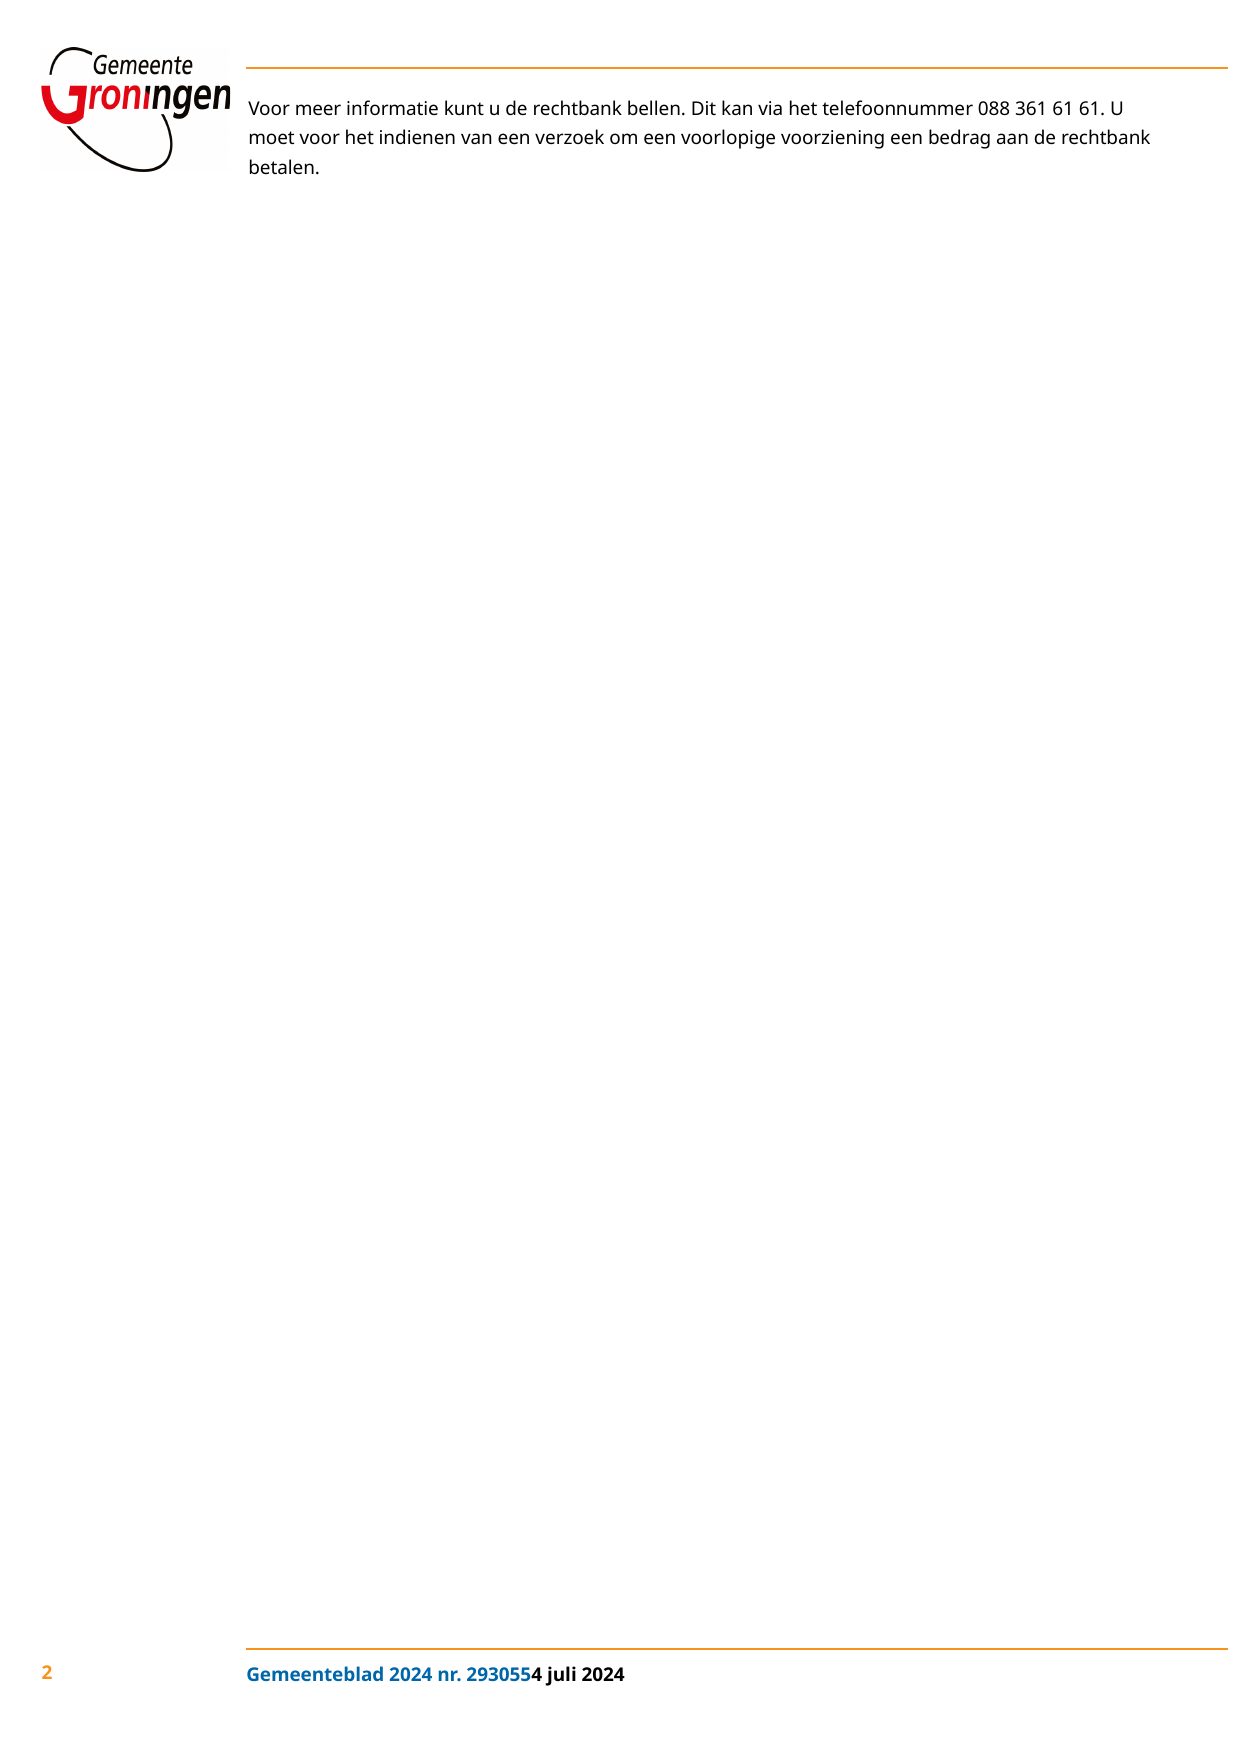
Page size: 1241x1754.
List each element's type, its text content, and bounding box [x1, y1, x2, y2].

text Voor meer informatie kunt u de rechtbank bellen. Dit kan via het telefoonnummer 088 361 61 61. U moet voor het indienen van een verzoek om een voorlopige voorziening een bedrag aan de rechtbank betalen. [248, 95, 1152, 180]
picture [41, 47, 231, 172]
